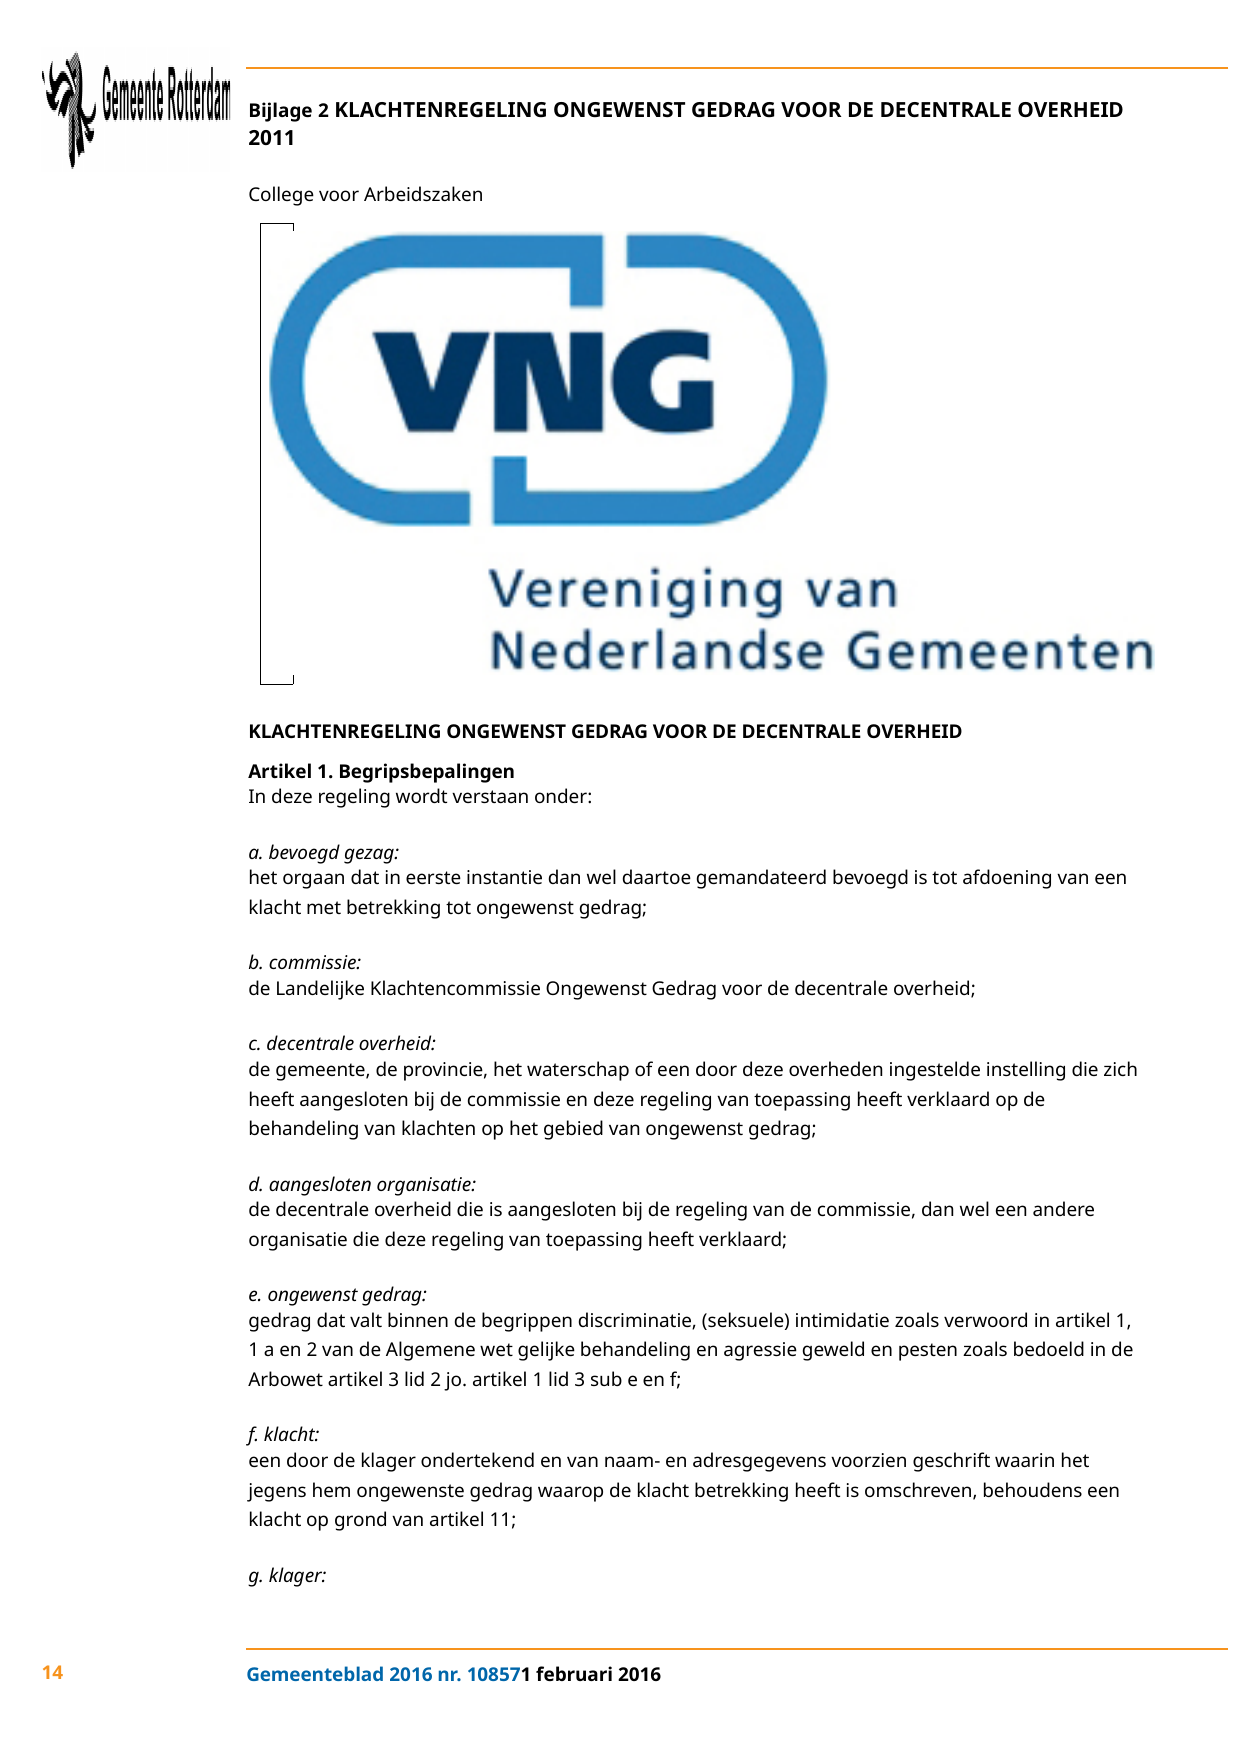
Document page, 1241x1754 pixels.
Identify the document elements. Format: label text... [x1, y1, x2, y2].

text het orgaan dat in eerste instantie dan wel daartoe gemandateerd bevoegd is tot afdoening van een klacht met betrekking tot ongewenst gedrag; [248, 864, 1152, 920]
picture [41, 47, 231, 172]
text de Landelijke Klachtencommissie Ongewenst Gedrag voor de decentrale overheid; [248, 975, 1152, 1001]
text f. klacht: [248, 1422, 1152, 1447]
text gedrag dat valt binnen de begrippen discriminatie, (seksuele) intimidatie zoals verwoord in artikel 1, 1 a en 2 van de Algemene wet gelijke behandeling en agressie geweld en pesten zoals bedoeld in de Arbowet artikel 3 lid 2 jo. artikel 1 lid 3 sub e en f; [248, 1307, 1152, 1392]
text a. bevoegd gezag: [248, 839, 1152, 864]
text College voor Arbeidszaken [248, 181, 1152, 207]
text Artikel 1. Begripsbepalingen [248, 758, 1152, 783]
text b. commissie: [248, 949, 1152, 975]
text een door de klager ondertekend en van naam- en adresgegevens voorzien geschrift waarin het jegens hem ongewenste gedrag waarop de klacht betrekking heeft is omschreven, behoudens een klacht op grond van artikel 11; [248, 1447, 1152, 1532]
picture [268, 231, 1155, 675]
text c. decentrale overheid: [248, 1031, 1152, 1056]
text e. ongewenst gedrag: [248, 1281, 1152, 1307]
text KLACHTENREGELING ONGEWENST GEDRAG VOOR DE DECENTRALE OVERHEID [248, 718, 1152, 744]
text g. klager: [248, 1562, 1152, 1587]
text de gemeente, de provincie, het waterschap of een door deze overheden ingestelde instelling die zich heeft aangesloten bij de commissie en deze regeling van toepassing heeft verklaard op de behandeling van klachten op het gebied van ongewenst gedrag; [248, 1056, 1152, 1141]
text Bijlage 2 KLACHTENREGELING ONGEWENST GEDRAG VOOR DE DECENTRALE OVERHEID 2011 [248, 95, 1152, 152]
text de decentrale overheid die is aangesloten bij de regeling van de commissie, dan wel een andere organisatie die deze regeling van toepassing heeft verklaard; [248, 1196, 1152, 1252]
text d. aangesloten organisatie: [248, 1171, 1152, 1196]
text In deze regeling wordt verstaan onder: [248, 783, 1152, 809]
